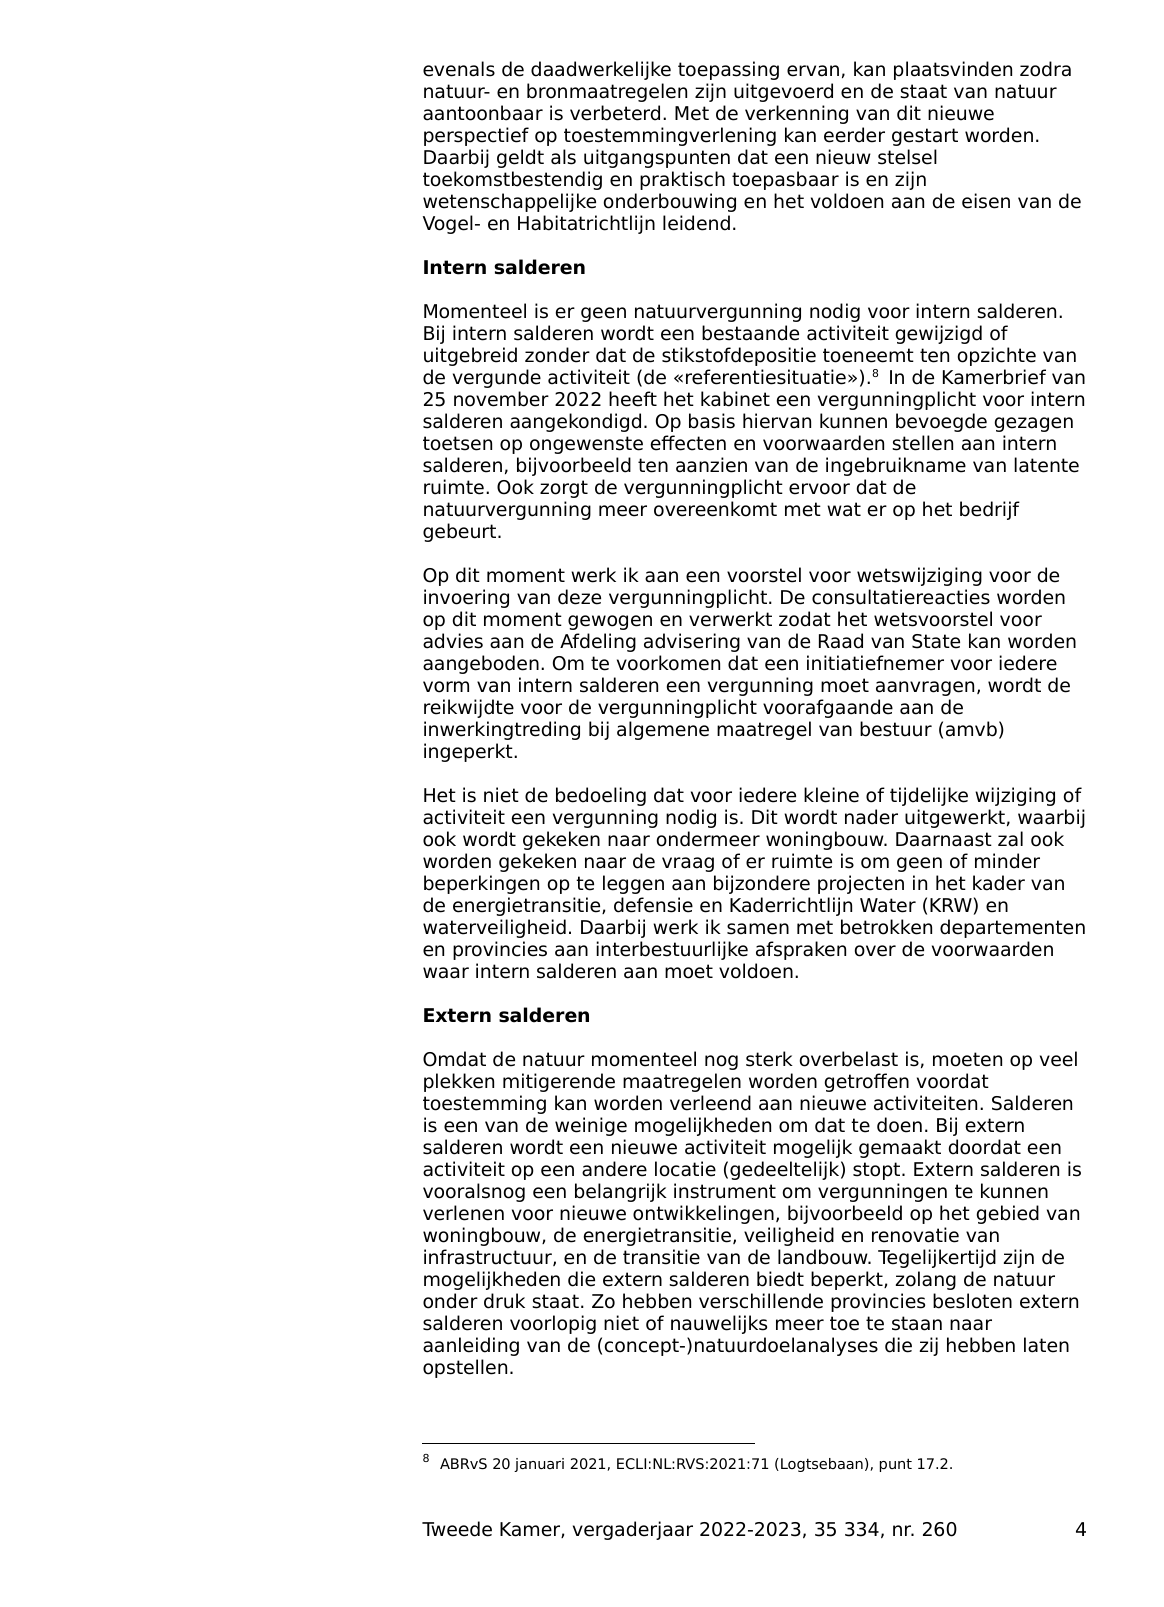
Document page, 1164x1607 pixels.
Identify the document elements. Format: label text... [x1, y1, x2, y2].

subtitle Extern salderen [422, 1005, 1087, 1027]
text Op dit moment werk ik aan een voorstel voor wetswijziging voor de invoering van deze vergunningplicht. De consultatiereacties worden op dit moment gewogen en verwerkt zodat het wetsvoorstel voor advies aan de Afdeling advisering van de Raad van State kan worden aangeboden. Om te voorkomen dat een initiatiefnemer voor iedere vorm van intern salderen een vergunning moet aanvragen, wordt de reikwijdte voor de vergunningplicht voorafgaande aan de inwerkingtreding bij algemene maatregel van bestuur (amvb) ingeperkt. [422, 565, 1087, 763]
text Het is niet de bedoeling dat voor iedere kleine of tijdelijke wijziging of activiteit een vergunning nodig is. Dit wordt nader uitgewerkt, waarbij ook wordt gekeken naar ondermeer woningbouw. Daarnaast zal ook worden gekeken naar de vraag of er ruimte is om geen of minder beperkingen op te leggen aan bijzondere projecten in het kader van de energietransitie, defensie en Kaderrichtlijn Water (KRW) en waterveiligheid. Daarbij werk ik samen met betrokken departementen en provincies aan interbestuurlijke afspraken over de voorwaarden waar intern salderen aan moet voldoen. [422, 785, 1087, 983]
text Omdat de natuur momenteel nog sterk overbelast is, moeten op veel plekken mitigerende maatregelen worden getroffen voordat toestemming kan worden verleend aan nieuwe activiteiten. Salderen is een van de weinige mogelijkheden om dat te doen. Bij extern salderen wordt een nieuwe activiteit mogelijk gemaakt doordat een activiteit op een andere locatie (gedeeltelijk) stopt. Extern salderen is vooralsnog een belangrijk instrument om vergunningen te kunnen verlenen voor nieuwe ontwikkelingen, bijvoorbeeld op het gebied van woningbouw, de energietransitie, veiligheid en renovatie van infrastructuur, en de transitie van de landbouw. Tegelijkertijd zijn de mogelijkheden die extern salderen biedt beperkt, zolang de natuur onder druk staat. Zo hebben verschillende provincies besloten extern salderen voorlopig niet of nauwelijks meer toe te staan naar aanleiding van de (concept-)natuurdoelanalyses die zij hebben laten opstellen. [422, 1049, 1087, 1379]
text ABRvS 20 januari 2021, ECLI:NL:RVS:2021:71 (Logtsebaan), punt 17.2. [422, 1452, 1087, 1474]
subtitle Intern salderen [422, 257, 1087, 279]
text Momenteel is er geen natuurvergunning nodig voor intern salderen. Bij intern salderen wordt een bestaande activiteit gewijzigd of uitgebreid zonder dat de stikstofdepositie toeneemt ten opzichte van de vergunde activiteit (de «referentiesituatie»). In de Kamerbrief van 25 november 2022 heeft het kabinet een vergunningplicht voor intern salderen aangekondigd. Op basis hiervan kunnen bevoegde gezagen toetsen op ongewenste effecten en voorwaarden stellen aan intern salderen, bijvoorbeeld ten aanzien van de ingebruikname van latente ruimte. Ook zorgt de vergunningplicht ervoor dat de natuurvergunning meer overeenkomt met wat er op het bedrijf gebeurt. [422, 301, 1087, 543]
text evenals de daadwerkelijke toepassing ervan, kan plaatsvinden zodra natuur- en bronmaatregelen zijn uitgevoerd en de staat van natuur aantoonbaar is verbeterd. Met de verkenning van dit nieuwe perspectief op toestemmingverlening kan eerder gestart worden. Daarbij geldt als uitgangspunten dat een nieuw stelsel toekomstbestendig en praktisch toepasbaar is en zijn wetenschappelijke onderbouwing en het voldoen aan de eisen van de Vogel- en Habitatrichtlijn leidend. [422, 59, 1087, 235]
